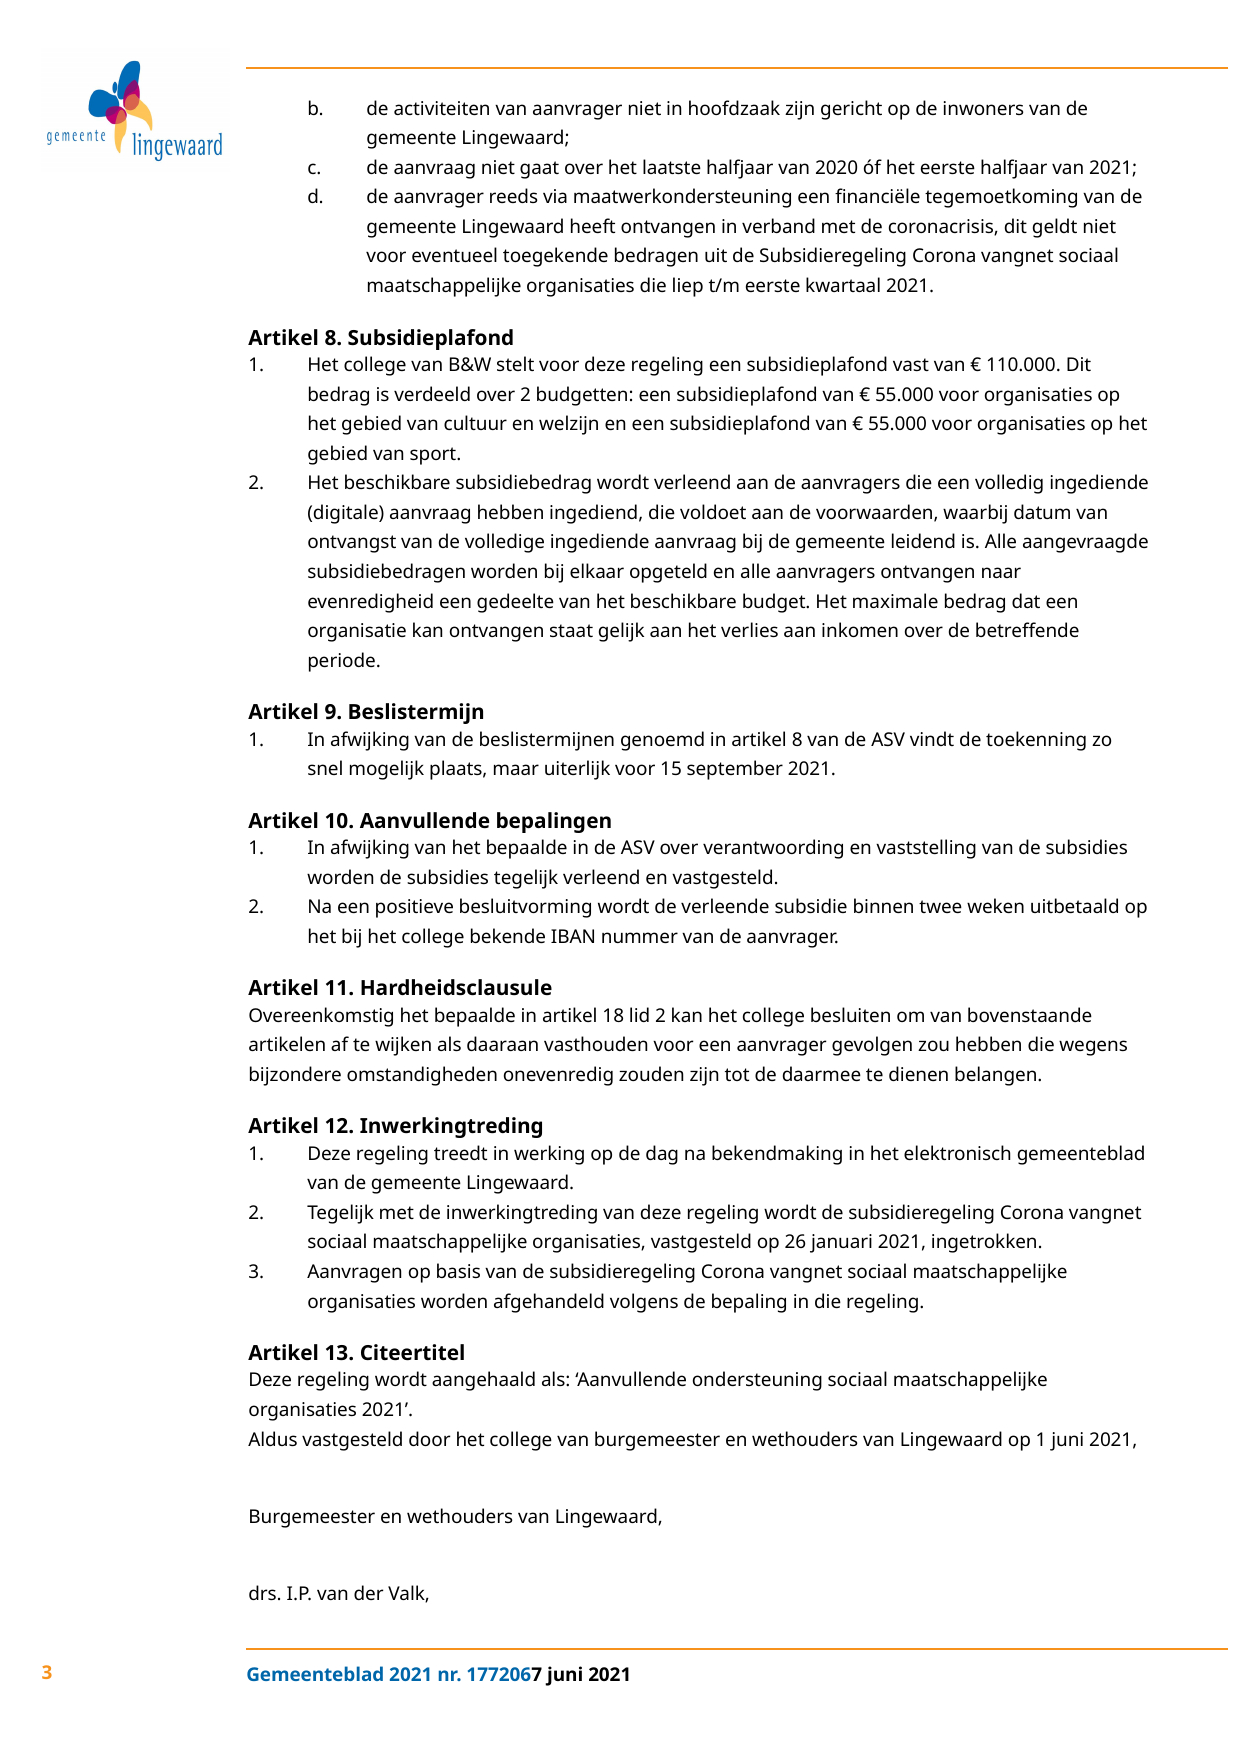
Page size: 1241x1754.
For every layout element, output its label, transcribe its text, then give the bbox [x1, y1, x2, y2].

list Na een positieve besluitvorming wordt de verleende subsidie binnen twee weken uitbetaald op het bij het college bekende IBAN nummer van de aanvrager. [248, 893, 1152, 949]
text Artikel 10. Aanvullende bepalingen [248, 806, 1152, 834]
text Overeenkomstig het bepaalde in artikel 18 lid 2 kan het college besluiten om van bovenstaande artikelen af te wijken als daaraan vasthouden voor een aanvrager gevolgen zou hebben die wegens bijzondere omstandigheden onevenredig zouden zijn tot de daarmee te dienen belangen. [248, 1002, 1152, 1087]
list In afwijking van de beslistermijnen genoemd in artikel 8 van de ASV vindt de toekenning zo snel mogelijk plaats, maar uiterlijk voor 15 september 2021. [248, 726, 1152, 781]
list Aanvragen op basis van de subsidieregeling Corona vangnet sociaal maatschappelijke organisaties worden afgehandeld volgens de bepaling in die regeling. [248, 1258, 1152, 1313]
list de activiteiten van aanvrager niet in hoofdzaak zijn gericht op de inwoners van de gemeente Lingewaard; [307, 95, 1152, 150]
text Artikel 12. Inwerkingtreding [248, 1111, 1152, 1140]
list Tegelijk met de inwerkingtreding van deze regeling wordt de subsidieregeling Corona vangnet sociaal maatschappelijke organisaties, vastgesteld op 26 januari 2021, ingetrokken. [248, 1199, 1152, 1254]
text Aldus vastgesteld door het college van burgemeester en wethouders van Lingewaard op 1 juni 2021, [248, 1426, 1152, 1452]
list Het beschikbare subsidiebedrag wordt verleend aan de aanvragers die een volledig ingediende (digitale) aanvraag hebben ingediend, die voldoet aan de voorwaarden, waarbij datum van ontvangst van de volledige ingediende aanvraag bij de gemeente leidend is. Alle aangevraagde subsidiebedragen worden bij elkaar opgeteld en alle aanvragers ontvangen naar evenredigheid een gedeelte van het beschikbare budget. Het maximale bedrag dat een organisatie kan ontvangen staat gelijk aan het verlies aan inkomen over de betreffende periode. [248, 469, 1152, 673]
text Artikel 13. Citeertitel [248, 1338, 1152, 1367]
text Deze regeling wordt aangehaald als: ‘Aanvullende ondersteuning sociaal maatschappelijke organisaties 2021’. [248, 1367, 1152, 1422]
text Artikel 9. Beslistermijn [248, 697, 1152, 726]
list In afwijking van het bepaalde in de ASV over verantwoording en vaststelling van de subsidies worden de subsidies tegelijk verleend en vastgesteld. [248, 834, 1152, 889]
text Burgemeester en wethouders van Lingewaard, [248, 1503, 1152, 1529]
picture [41, 47, 231, 172]
list Het college van B&W stelt voor deze regeling een subsidieplafond vast van € 110.000. Dit bedrag is verdeeld over 2 budgetten: een subsidieplafond van € 55.000 voor organisaties op het gebied van cultuur en welzijn en een subsidieplafond van € 55.000 voor organisaties op het gebied van sport. [248, 351, 1152, 466]
list Deze regeling treedt in werking op de dag na bekendmaking in het elektronisch gemeenteblad van de gemeente Lingewaard. [248, 1140, 1152, 1195]
list de aanvraag niet gaat over het laatste halfjaar van 2020 óf het eerste halfjaar van 2021; [307, 154, 1152, 180]
text Artikel 11. Hardheidsclausule [248, 973, 1152, 1002]
text Artikel 8. Subsidieplafond [248, 323, 1152, 351]
list de aanvrager reeds via maatwerkondersteuning een financiële tegemoetkoming van de gemeente Lingewaard heeft ontvangen in verband met de coronacrisis, dit geldt niet voor eventueel toegekende bedragen uit de Subsidieregeling Corona vangnet sociaal maatschappelijke organisaties die liep t/m eerste kwartaal 2021. [307, 183, 1152, 298]
text drs. I.P. van der Valk, [248, 1580, 1152, 1606]
